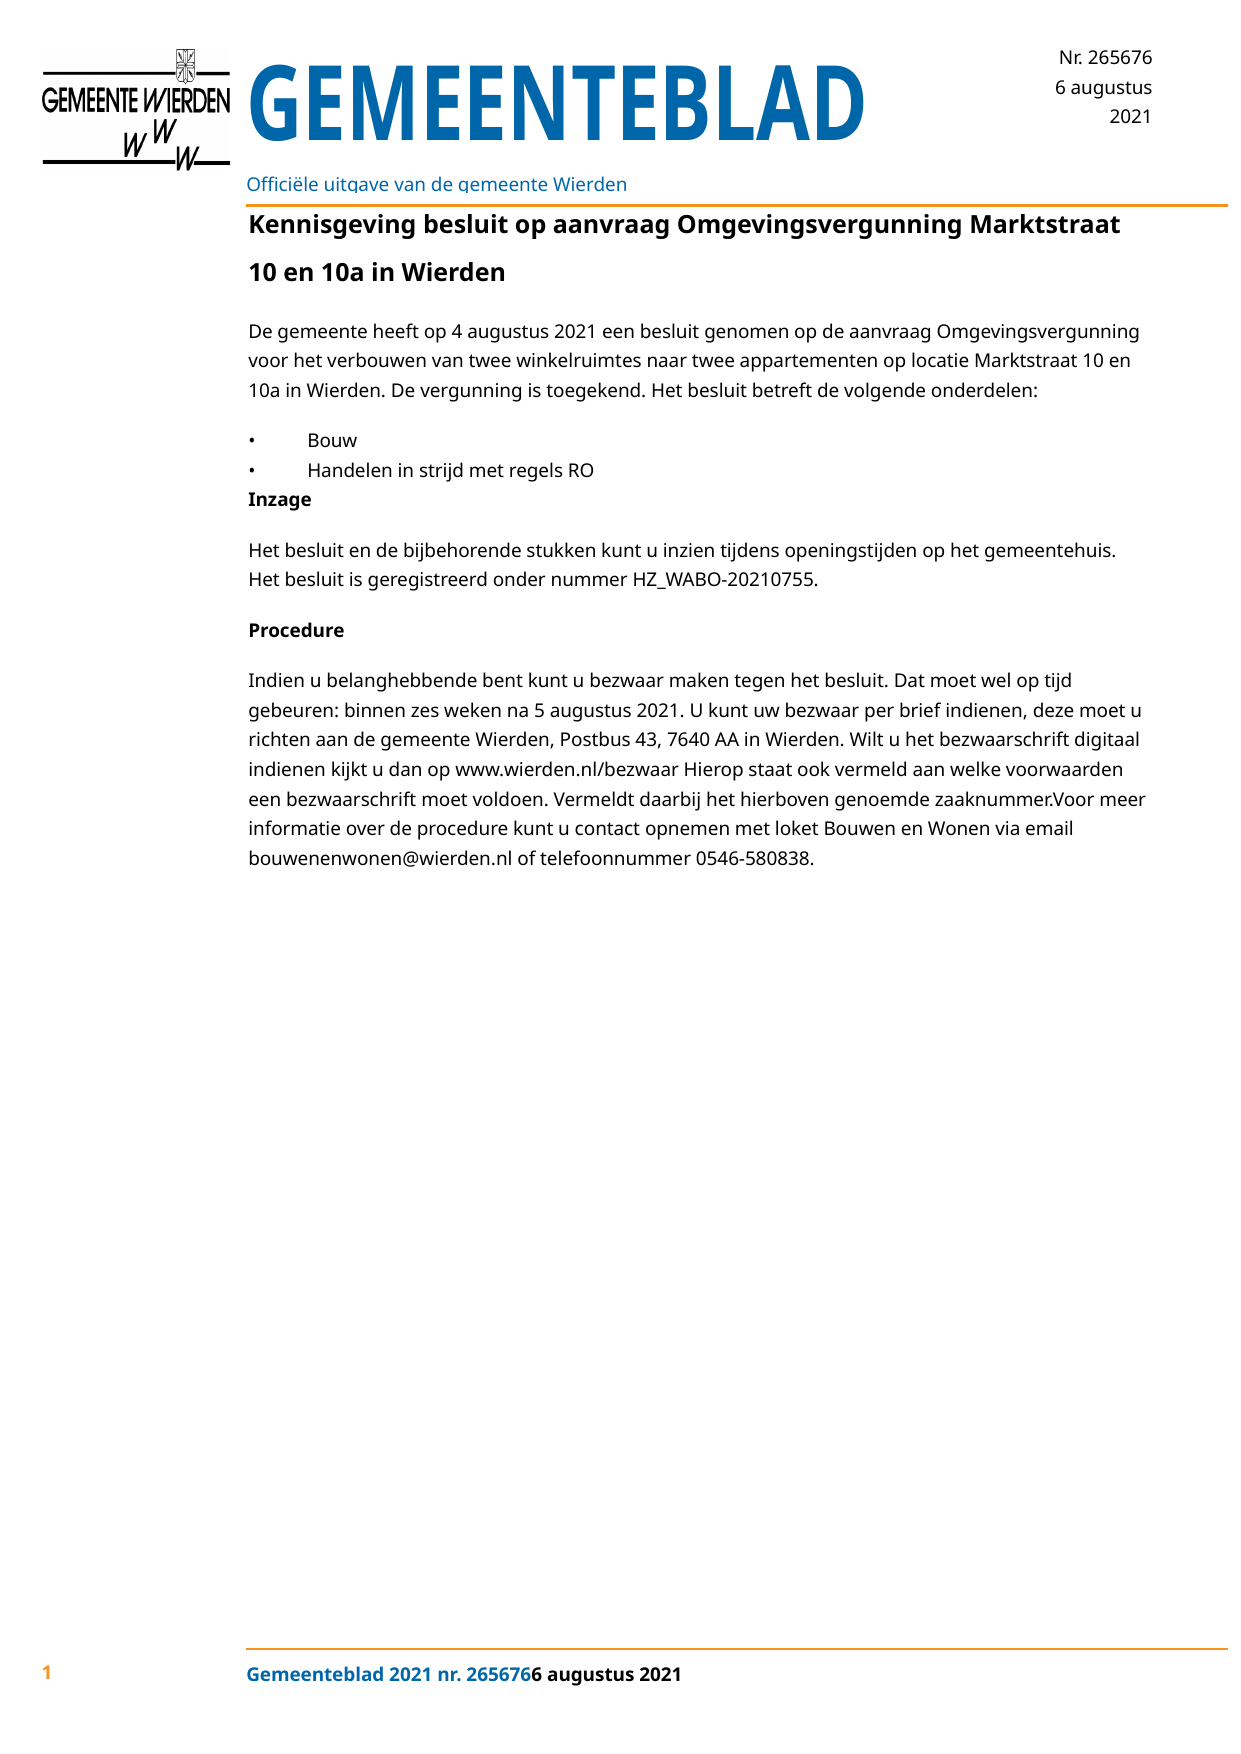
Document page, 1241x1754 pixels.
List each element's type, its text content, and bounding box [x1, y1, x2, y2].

list Bouw [248, 427, 1152, 453]
picture [41, 47, 231, 172]
text Inzage [248, 487, 1152, 512]
text De gemeente heeft op 4 augustus 2021 een besluit genomen op de aanvraag Omgevingsvergunning voor het verbouwen van twee winkelruimtes naar twee appartementen op locatie Marktstraat 10 en 10a in Wierden. De vergunning is toegekend. Het besluit betreft de volgende onderdelen: [248, 318, 1152, 403]
text Kennisgeving besluit op aanvraag Omgevingsvergunning Marktstraat 10 en 10a in Wierden [248, 207, 1152, 288]
text Indien u belanghebbende bent kunt u bezwaar maken tegen het besluit. Dat moet wel op tijd gebeuren: binnen zes weken na 5 augustus 2021. U kunt uw bezwaar per brief indienen, deze moet u richten aan de gemeente Wierden, Postbus 43, 7640 AA in Wierden. Wilt u het bezwaarschrift digitaal indienen kijkt u dan op www.wierden.nl/bezwaar Hierop staat ook vermeld aan welke voorwaarden een bezwaarschrift moet voldoen. Vermeldt daarbij het hierboven genoemde zaaknummer.Voor meer informatie over de procedure kunt u contact opnemen met loket Bouwen en Wonen via email bouwenenwonen@wierden.nl of telefoonnummer 0546-580838. [248, 667, 1152, 871]
text Het besluit en de bijbehorende stukken kunt u inzien tijdens openingstijden op het gemeentehuis. Het besluit is geregistreerd onder nummer HZ_WABO-20210755. [248, 537, 1152, 592]
text Procedure [248, 617, 1152, 643]
list Handelen in strijd met regels RO [248, 457, 1152, 483]
